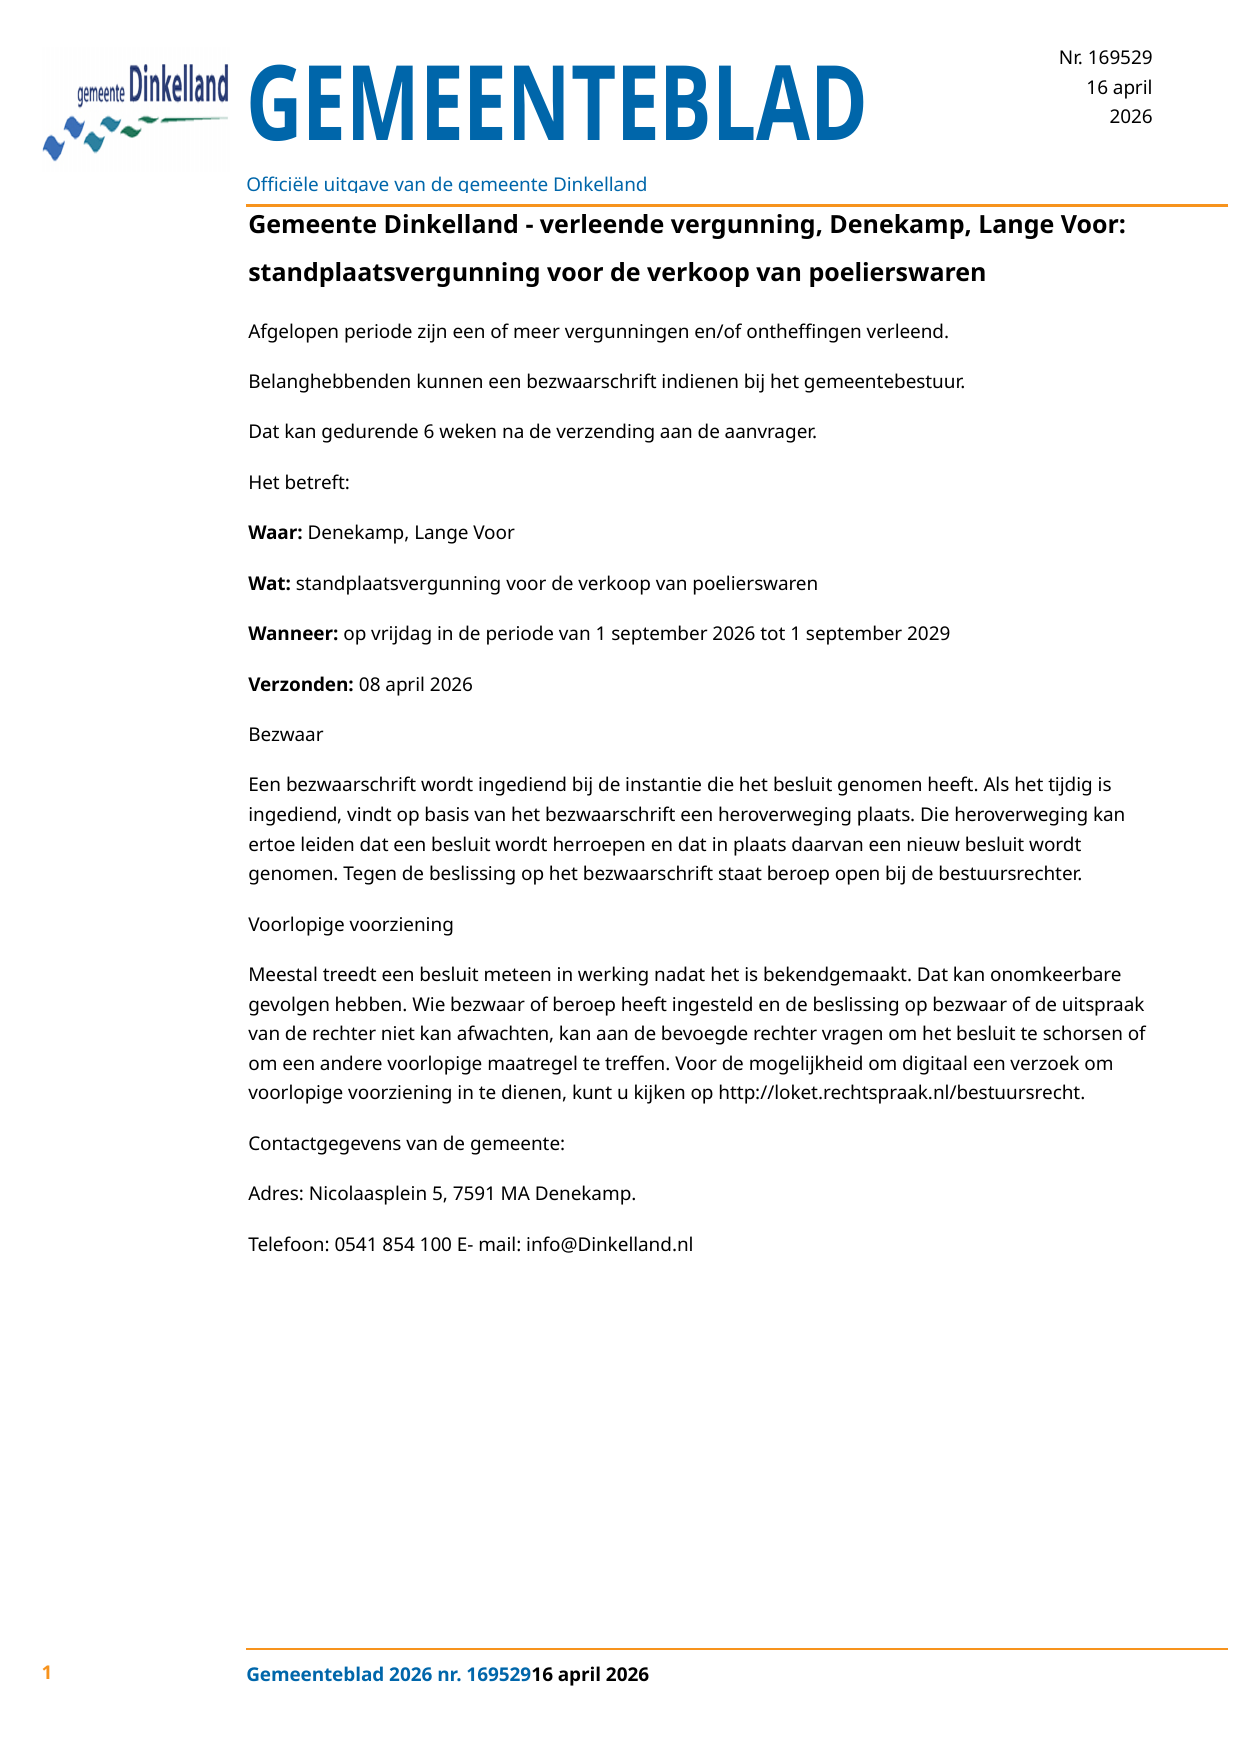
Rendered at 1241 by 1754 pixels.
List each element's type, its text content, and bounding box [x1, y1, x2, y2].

text Wanneer: op vrijdag in de periode van 1 september 2026 tot 1 september 2029 [248, 620, 1152, 646]
text Contactgegevens van de gemeente: [248, 1130, 1152, 1156]
text Afgelopen periode zijn een of meer vergunningen en/of ontheffingen verleend. [248, 318, 1152, 344]
text Verzonden: 08 april 2026 [248, 671, 1152, 697]
text Telefoon: 0541 854 100 E- mail: info@Dinkelland.nl [248, 1231, 1152, 1257]
text Dat kan gedurende 6 weken na de verzending aan de aanvrager. [248, 419, 1152, 444]
text Waar: Denekamp, Lange Voor [248, 519, 1152, 545]
text Adres: Nicolaasplein 5, 7591 MA Denekamp. [248, 1180, 1152, 1206]
text Gemeente Dinkelland - verleende vergunning, Denekamp, Lange Voor: standplaatsvergunning voor de verkoop van poelierswaren [248, 207, 1152, 288]
text Het betreft: [248, 469, 1152, 495]
text Voorlopige voorziening [248, 911, 1152, 937]
picture [41, 47, 231, 172]
text Meestal treedt een besluit meteen in werking nadat het is bekendgemaakt. Dat kan onomkeerbare gevolgen hebben. Wie bezwaar of beroep heeft ingesteld en de beslissing op bezwaar of de uitspraak van de rechter niet kan afwachten, kan aan de bevoegde rechter vragen om het besluit te schorsen of om een andere voorlopige maatregel te treffen. Voor de mogelijkheid om digitaal een verzoek om voorlopige voorziening in te dienen, kunt u kijken op http://loket.rechtspraak.nl/bestuursrecht. [248, 961, 1152, 1105]
text Een bezwaarschrift wordt ingediend bij de instantie die het besluit genomen heeft. Als het tijdig is ingediend, vindt op basis van het bezwaarschrift een heroverweging plaats. Die heroverweging kan ertoe leiden dat een besluit wordt herroepen en dat in plaats daarvan een nieuw besluit wordt genomen. Tegen de beslissing op het bezwaarschrift staat beroep open bij de bestuursrechter. [248, 772, 1152, 886]
text Belanghebbenden kunnen een bezwaarschrift indienen bij het gemeentebestuur. [248, 368, 1152, 394]
text Wat: standplaatsvergunning voor de verkoop van poelierswaren [248, 570, 1152, 596]
text Bezwaar [248, 721, 1152, 747]
